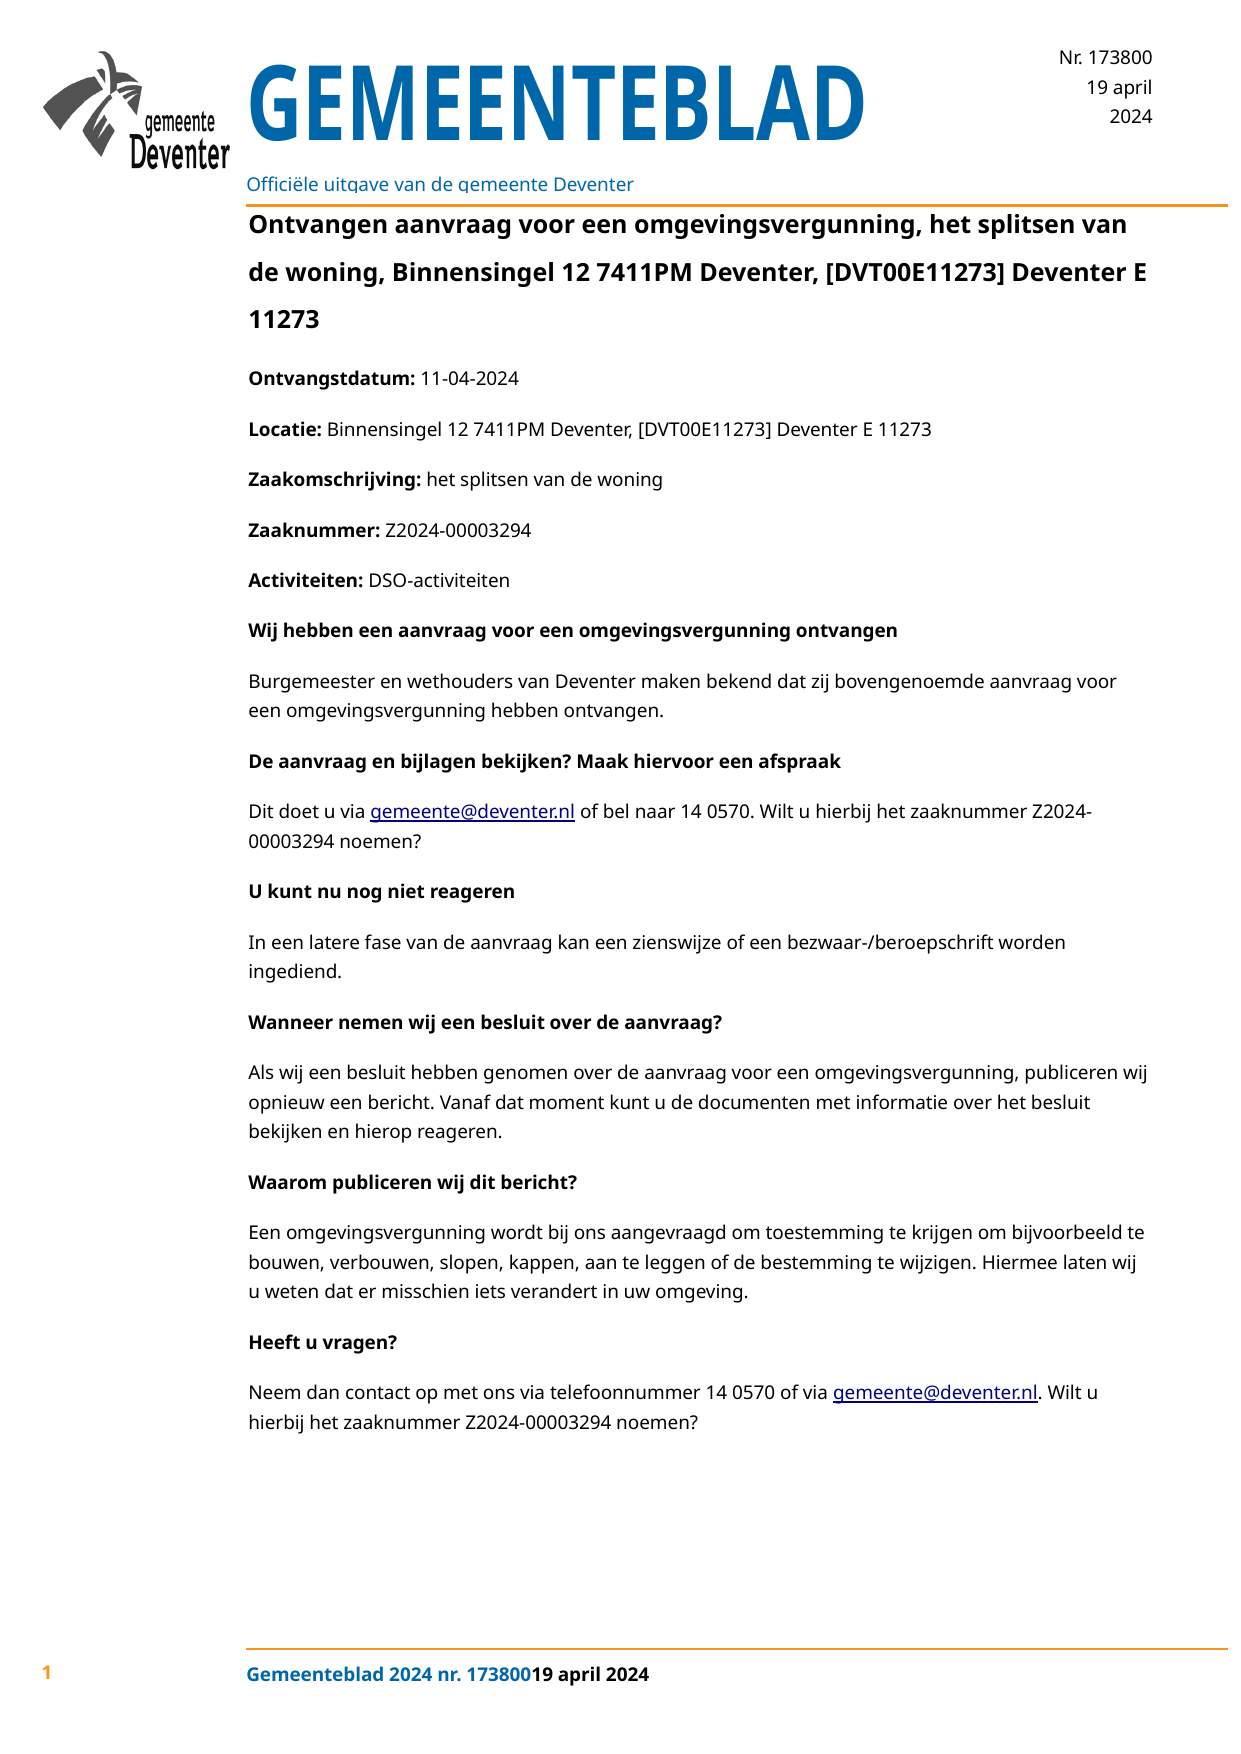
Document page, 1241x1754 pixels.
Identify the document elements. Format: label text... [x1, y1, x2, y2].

text Activiteiten: DSO-activiteiten [248, 567, 1152, 593]
text Heeft u vragen? [248, 1329, 1152, 1354]
text Dit doet u via gemeente@deventer.nl of bel naar 14 0570. Wilt u hierbij het zaaknummer Z2024-00003294 noemen? [248, 798, 1152, 854]
text De aanvraag en bijlagen bekijken? Maak hiervoor een afspraak [248, 748, 1152, 774]
text Locatie: Binnensingel 12 7411PM Deventer, [DVT00E11273] Deventer E 11273 [248, 416, 1152, 442]
text In een latere fase van de aanvraag kan een zienswijze of een bezwaar-/beroepschrift worden ingediend. [248, 929, 1152, 984]
text Ontvangstdatum: 11-04-2024 [248, 366, 1152, 391]
text Burgemeester en wethouders van Deventer maken bekend dat zij bovengenoemde aanvraag voor een omgevingsvergunning hebben ontvangen. [248, 668, 1152, 723]
text Wij hebben een aanvraag voor een omgevingsvergunning ontvangen [248, 618, 1152, 643]
text Wanneer nemen wij een besluit over de aanvraag? [248, 1009, 1152, 1034]
text Ontvangen aanvraag voor een omgevingsvergunning, het splitsen van de woning, Binnensingel 12 7411PM Deventer, [DVT00E11273] Deventer E 11273 [248, 207, 1152, 336]
text Zaaknummer: Z2024-00003294 [248, 517, 1152, 542]
text Als wij een besluit hebben genomen over de aanvraag voor een omgevingsvergunning, publiceren wij opnieuw een bericht. Vanaf dat moment kunt u de documenten met informatie over het besluit bekijken en hierop reageren. [248, 1059, 1152, 1144]
picture [41, 47, 231, 172]
text Zaakomschrijving: het splitsen van de woning [248, 466, 1152, 492]
text Waarom publiceren wij dit bericht? [248, 1169, 1152, 1194]
text U kunt nu nog niet reageren [248, 878, 1152, 904]
text Neem dan contact op met ons via telefoonnummer 14 0570 of via gemeente@deventer.nl. Wilt u hierbij het zaaknummer Z2024-00003294 noemen? [248, 1379, 1152, 1434]
text Een omgevingsvergunning wordt bij ons aangevraagd om toestemming te krijgen om bijvoorbeeld te bouwen, verbouwen, slopen, kappen, aan te leggen of de bestemming te wijzigen. Hiermee laten wij u weten dat er misschien iets verandert in uw omgeving. [248, 1219, 1152, 1304]
